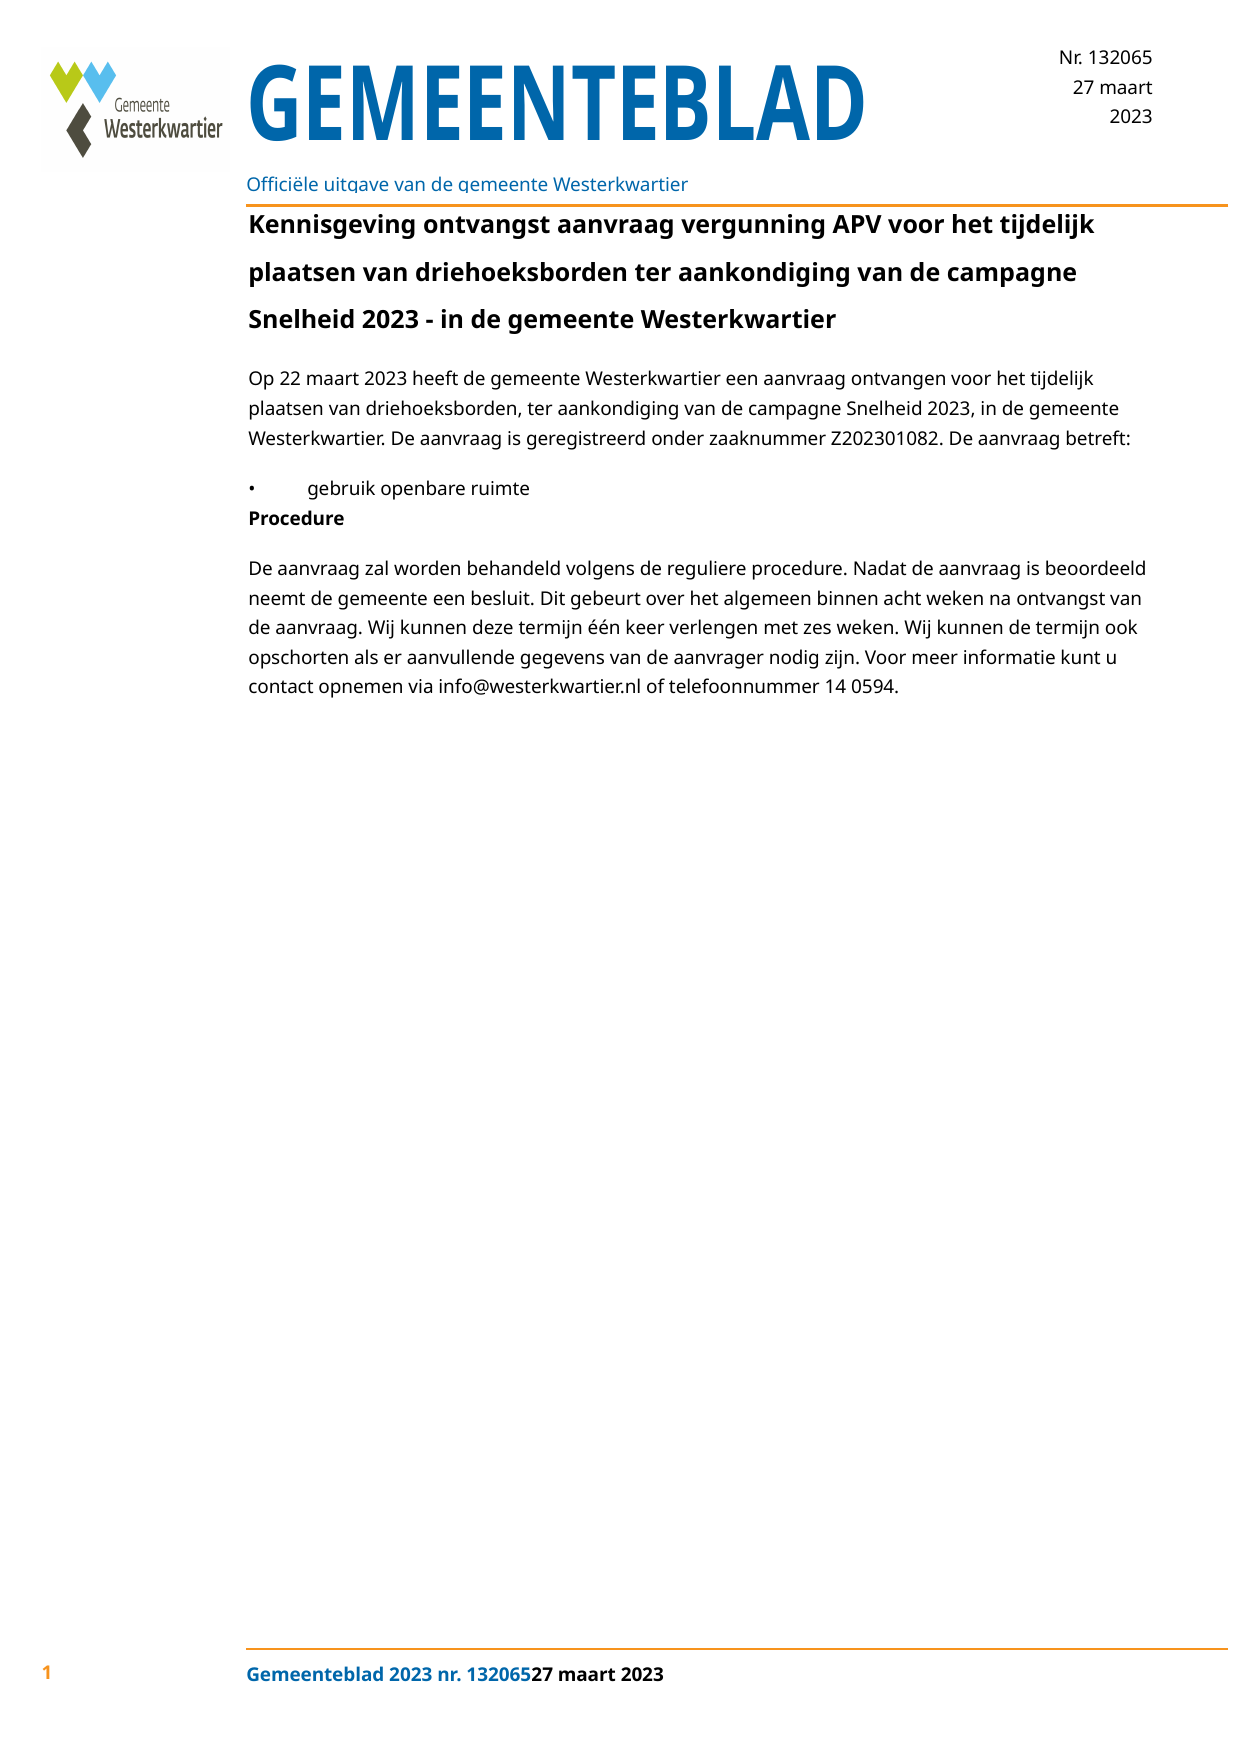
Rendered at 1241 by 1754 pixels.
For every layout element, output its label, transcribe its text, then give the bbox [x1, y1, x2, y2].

picture [41, 47, 231, 172]
list gebruik openbare ruimte [248, 475, 1152, 501]
text Kennisgeving ontvangst aanvraag vergunning APV voor het tijdelijk plaatsen van driehoeksborden ter aankondiging van de campagne Snelheid 2023 - in de gemeente Westerkwartier [248, 207, 1152, 336]
text Op 22 maart 2023 heeft de gemeente Westerkwartier een aanvraag ontvangen voor het tijdelijk plaatsen van driehoeksborden, ter aankondiging van de campagne Snelheid 2023, in de gemeente Westerkwartier. De aanvraag is geregistreerd onder zaaknummer Z202301082. De aanvraag betreft: [248, 366, 1152, 450]
text Procedure [248, 505, 1152, 530]
text De aanvraag zal worden behandeld volgens de reguliere procedure. Nadat de aanvraag is beoordeeld neemt de gemeente een besluit. Dit gebeurt over het algemeen binnen acht weken na ontvangst van de aanvraag. Wij kunnen deze termijn één keer verlengen met zes weken. Wij kunnen de termijn ook opschorten als er aanvullende gegevens van de aanvrager nodig zijn. Voor meer informatie kunt u contact opnemen via info@westerkwartier.nl of telefoonnummer 14 0594. [248, 555, 1152, 699]
